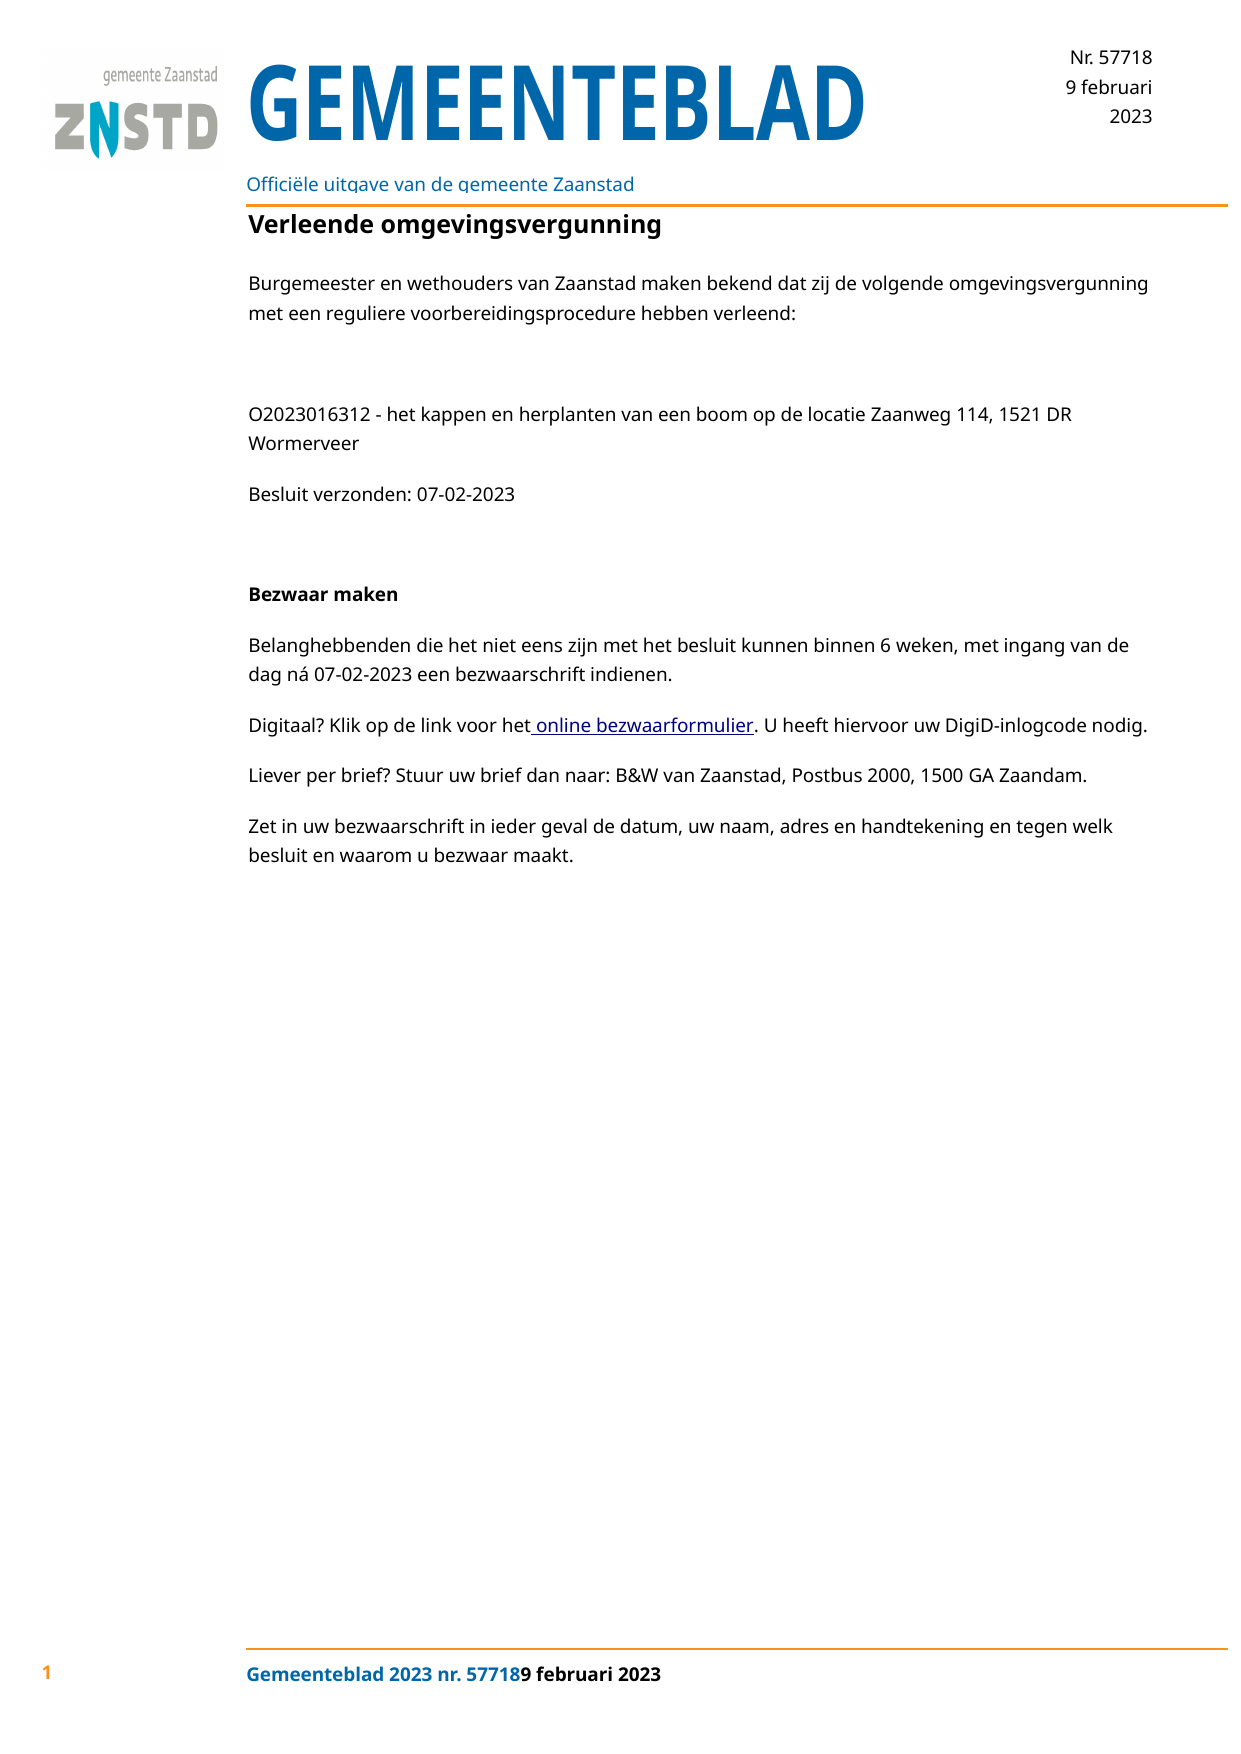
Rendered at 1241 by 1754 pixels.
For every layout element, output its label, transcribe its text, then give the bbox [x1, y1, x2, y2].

picture [41, 47, 231, 172]
text Zet in uw bezwaarschrift in ieder geval de datum, uw naam, adres en handtekening en tegen welk besluit en waarom u bezwaar maakt. [248, 813, 1152, 868]
text Verleende omgevingsvergunning [248, 207, 1152, 241]
text Besluit verzonden: 07-02-2023 [248, 481, 1152, 506]
text O2023016312 - het kappen en herplanten van een boom op de locatie Zaanweg 114, 1521 DR Wormerveer [248, 401, 1152, 456]
text Belanghebbenden die het niet eens zijn met het besluit kunnen binnen 6 weken, met ingang van de dag ná 07-02-2023 een bezwaarschrift indienen. [248, 632, 1152, 687]
text Burgemeester en wethouders van Zaanstad maken bekend dat zij de volgende omgevingsvergunning met een reguliere voorbereidingsprocedure hebben verleend: [248, 270, 1152, 326]
text Liever per brief? Stuur uw brief dan naar: B&W van Zaanstad, Postbus 2000, 1500 GA Zaandam. [248, 762, 1152, 788]
text Bezwaar maken [248, 582, 1152, 607]
text Digitaal? Klik op de link voor het online bezwaarformulier. U heeft hiervoor uw DigiD-inlogcode nodig. [248, 712, 1152, 738]
